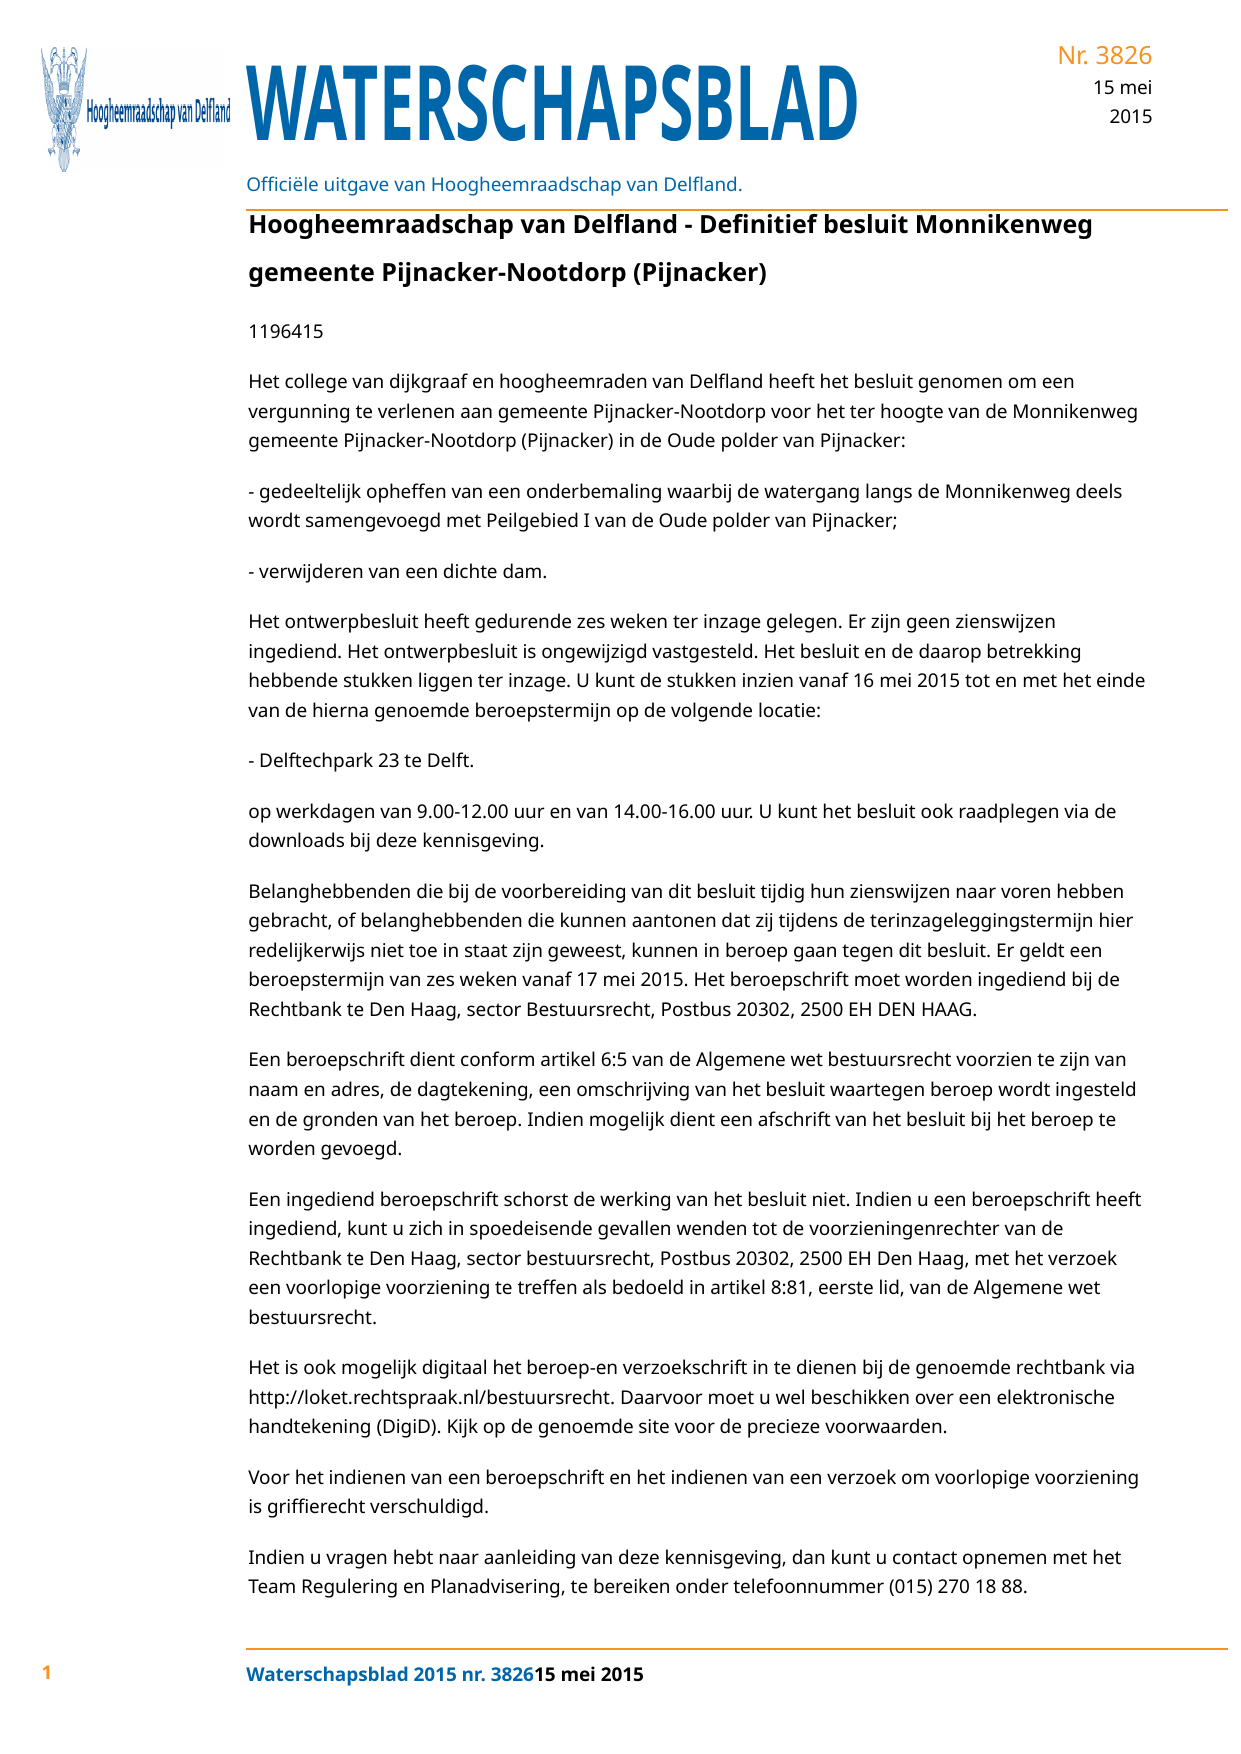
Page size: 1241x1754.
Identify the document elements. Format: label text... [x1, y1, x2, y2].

text Belanghebbenden die bij de voorbereiding van dit besluit tijdig hun zienswijzen naar voren hebben gebracht, of belanghebbenden die kunnen aantonen dat zij tijdens de terinzageleggingstermijn hier redelijkerwijs niet toe in staat zijn geweest, kunnen in beroep gaan tegen dit besluit. Er geldt een beroepstermijn van zes weken vanaf 17 mei 2015. Het beroepschrift moet worden ingediend bij de Rechtbank te Den Haag, sector Bestuursrecht, Postbus 20302, 2500 EH DEN HAAG. [248, 878, 1152, 1022]
text Een ingediend beroepschrift schorst de werking van het besluit niet. Indien u een beroepschrift heeft ingediend, kunt u zich in spoedeisende gevallen wenden tot de voorzieningenrechter van de Rechtbank te Den Haag, sector bestuursrecht, Postbus 20302, 2500 EH Den Haag, met het verzoek een voorlopige voorziening te treffen als bedoeld in artikel 8:81, eerste lid, van de Algemene wet bestuursrecht. [248, 1186, 1152, 1330]
text - Delftechpark 23 te Delft. [248, 747, 1152, 773]
text op werkdagen van 9.00-12.00 uur en van 14.00-16.00 uur. U kunt het besluit ook raadplegen via de downloads bij deze kennisgeving. [248, 798, 1152, 853]
text Het college van dijkgraaf en hoogheemraden van Delfland heeft het besluit genomen om een vergunning te verlenen aan gemeente Pijnacker-Nootdorp voor het ter hoogte van de Monnikenweg gemeente Pijnacker-Nootdorp (Pijnacker) in de Oude polder van Pijnacker: [248, 368, 1152, 453]
text Het ontwerpbesluit heeft gedurende zes weken ter inzage gelegen. Er zijn geen zienswijzen ingediend. Het ontwerpbesluit is ongewijzigd vastgesteld. Het besluit en de daarop betrekking hebbende stukken liggen ter inzage. U kunt de stukken inzien vanaf 16 mei 2015 tot en met het einde van de hierna genoemde beroepstermijn op de volgende locatie: [248, 608, 1152, 723]
text Indien u vragen hebt naar aanleiding van deze kennisgeving, dan kunt u contact opnemen met het Team Regulering en Planadvisering, te bereiken onder telefoonnummer (015) 270 18 88. [248, 1544, 1152, 1599]
picture [41, 47, 231, 172]
text - gedeeltelijk opheffen van een onderbemaling waarbij de watergang langs de Monnikenweg deels wordt samengevoegd met Peilgebied I van de Oude polder van Pijnacker; [248, 478, 1152, 533]
text Hoogheemraadschap van Delfland - Definitief besluit Monnikenweg gemeente Pijnacker-Nootdorp (Pijnacker) [248, 211, 1152, 288]
text Een beroepschrift dient conform artikel 6:5 van de Algemene wet bestuursrecht voorzien te zijn van naam en adres, de dagtekening, een omschrijving van het besluit waartegen beroep wordt ingesteld en de gronden van het beroep. Indien mogelijk dient een afschrift van het besluit bij het beroep te worden gevoegd. [248, 1047, 1152, 1161]
text 1196415 [248, 318, 1152, 344]
text Het is ook mogelijk digitaal het beroep-en verzoekschrift in te dienen bij de genoemde rechtbank via http://loket.rechtspraak.nl/bestuursrecht. Daarvoor moet u wel beschikken over een elektronische handtekening (DigiD). Kijk op de genoemde site voor de precieze voorwaarden. [248, 1354, 1152, 1439]
text Voor het indienen van een beroepschrift en het indienen van een verzoek om voorlopige voorziening is griffierecht verschuldigd. [248, 1464, 1152, 1519]
text - verwijderen van een dichte dam. [248, 558, 1152, 584]
